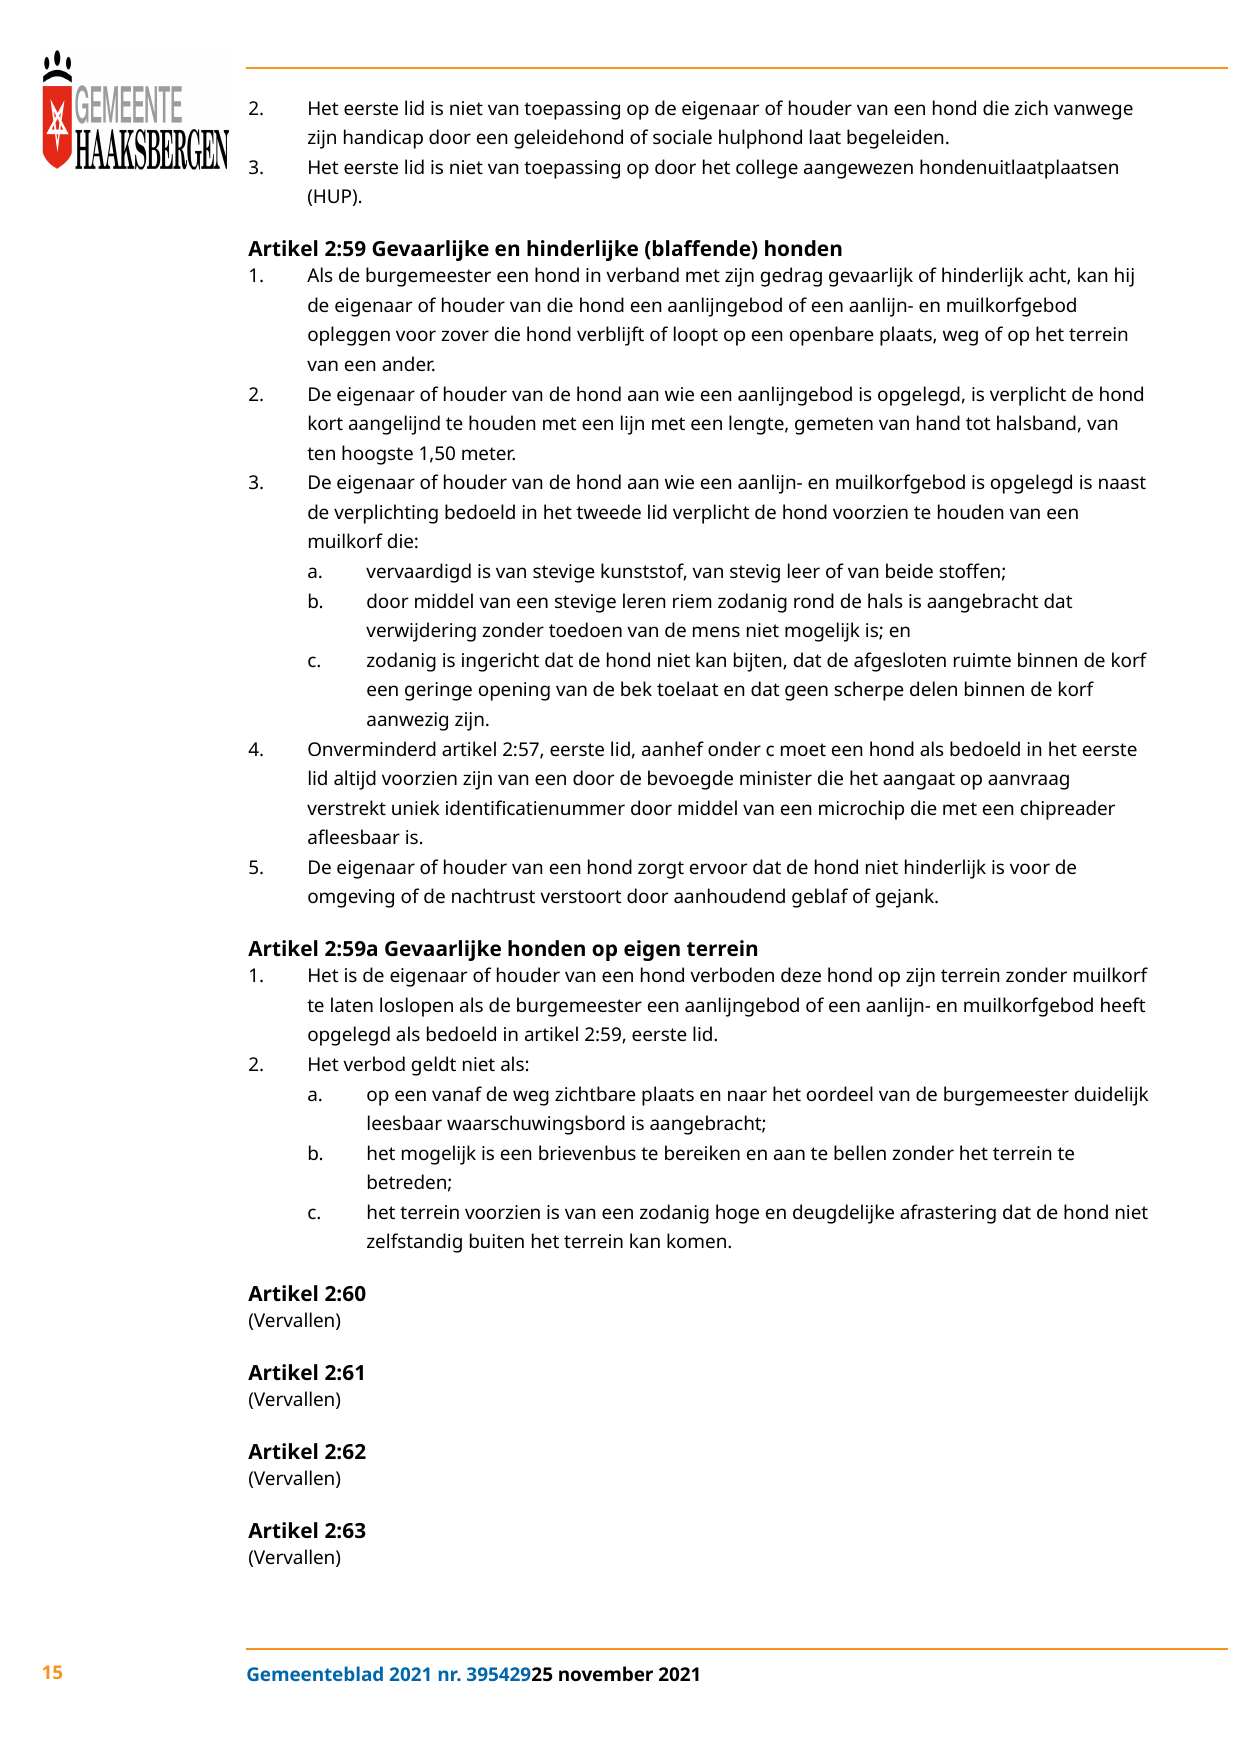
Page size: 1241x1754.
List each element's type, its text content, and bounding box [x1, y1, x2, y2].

picture [41, 47, 231, 172]
text Artikel 2:59a Gevaarlijke honden op eigen terrein [248, 934, 1152, 962]
list vervaardigd is van stevige kunststof, van stevig leer of van beide stoffen; [307, 558, 1152, 584]
text (Vervallen) [248, 1465, 1152, 1491]
text (Vervallen) [248, 1544, 1152, 1570]
list zodanig is ingericht dat de hond niet kan bijten, dat de afgesloten ruimte binnen de korf een geringe opening van de bek toelaat en dat geen scherpe delen binnen de korf aanwezig zijn. [307, 647, 1152, 732]
list De eigenaar of houder van een hond zorgt ervoor dat de hond niet hinderlijk is voor de omgeving of de nachtrust verstoort door aanhoudend geblaf of gejank. [248, 854, 1152, 909]
text Artikel 2:63 [248, 1516, 1152, 1544]
list Als de burgemeester een hond in verband met zijn gedrag gevaarlijk of hinderlijk acht, kan hij de eigenaar of houder van die hond een aanlijngebod of een aanlijn- en muilkorfgebod opleggen voor zover die hond verblijft of loopt op een openbare plaats, weg of op het terrein van een ander. [248, 262, 1152, 377]
text (Vervallen) [248, 1386, 1152, 1412]
list op een vanaf de weg zichtbare plaats en naar het oordeel van de burgemeester duidelijk leesbaar waarschuwingsbord is aangebracht; [307, 1081, 1152, 1136]
text Artikel 2:59 Gevaarlijke en hinderlijke (blaffende) honden [248, 234, 1152, 262]
list De eigenaar of houder van de hond aan wie een aanlijn- en muilkorfgebod is opgelegd is naast de verplichting bedoeld in het tweede lid verplicht de hond voorzien te houden van een muilkorf die: [248, 469, 1152, 554]
list door middel van een stevige leren riem zodanig rond de hals is aangebracht dat verwijdering zonder toedoen van de mens niet mogelijk is; en [307, 588, 1152, 643]
list Het eerste lid is niet van toepassing op de eigenaar of houder van een hond die zich vanwege zijn handicap door een geleidehond of sociale hulphond laat begeleiden. [248, 95, 1152, 150]
text Artikel 2:60 [248, 1279, 1152, 1308]
list Het is de eigenaar of houder van een hond verboden deze hond op zijn terrein zonder muilkorf te laten loslopen als de burgemeester een aanlijngebod of een aanlijn- en muilkorfgebod heeft opgelegd als bedoeld in artikel 2:59, eerste lid. [248, 962, 1152, 1047]
text Artikel 2:62 [248, 1437, 1152, 1465]
text Artikel 2:61 [248, 1358, 1152, 1386]
list De eigenaar of houder van de hond aan wie een aanlijngebod is opgelegd, is verplicht de hond kort aangelijnd te houden met een lijn met een lengte, gemeten van hand tot halsband, van ten hoogste 1,50 meter. [248, 381, 1152, 466]
list Het verbod geldt niet als: [248, 1051, 1152, 1077]
list Het eerste lid is niet van toepassing op door het college aangewezen hondenuitlaatplaatsen (HUP). [248, 154, 1152, 209]
list Onverminderd artikel 2:57, eerste lid, aanhef onder c moet een hond als bedoeld in het eerste lid altijd voorzien zijn van een door de bevoegde minister die het aangaat op aanvraag verstrekt uniek identificatienummer door middel van een microchip die met een chipreader afleesbaar is. [248, 736, 1152, 850]
text (Vervallen) [248, 1308, 1152, 1333]
list het mogelijk is een brievenbus te bereiken en aan te bellen zonder het terrein te betreden; [307, 1140, 1152, 1195]
list het terrein voorzien is van een zodanig hoge en deugdelijke afrastering dat de hond niet zelfstandig buiten het terrein kan komen. [307, 1199, 1152, 1254]
